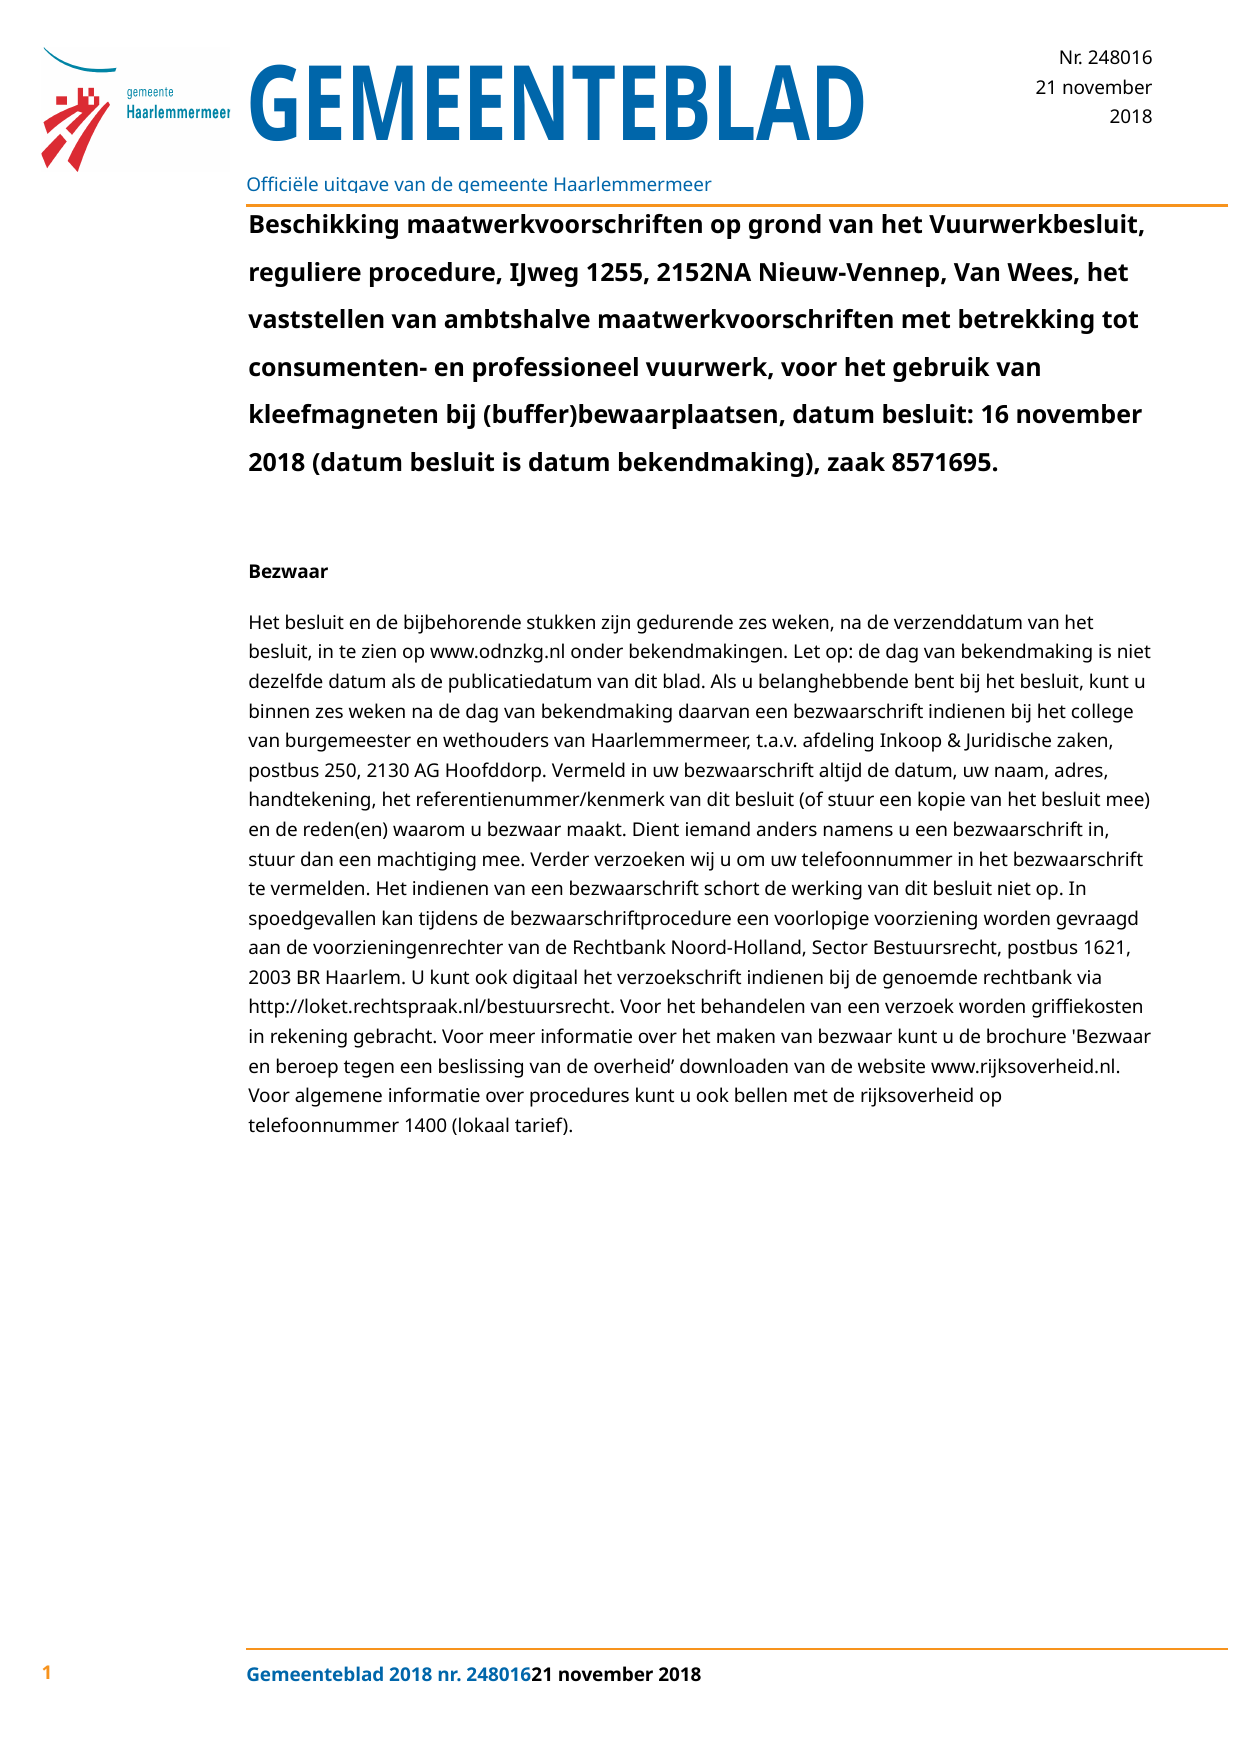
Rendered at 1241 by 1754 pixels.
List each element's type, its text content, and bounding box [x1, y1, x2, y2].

text Beschikking maatwerkvoorschriften op grond van het Vuurwerkbesluit, reguliere procedure, IJweg 1255, 2152NA Nieuw-Vennep, Van Wees, het vaststellen van ambtshalve maatwerkvoorschriften met betrekking tot consumenten- en professioneel vuurwerk, voor het gebruik van kleefmagneten bij (buffer)bewaarplaatsen, datum besluit: 16 november 2018 (datum besluit is datum bekendmaking), zaak 8571695. [248, 207, 1152, 479]
text Het besluit en de bijbehorende stukken zijn gedurende zes weken, na de verzenddatum van het besluit, in te zien op www.odnzkg.nl onder bekendmakingen. Let op: de dag van bekendmaking is niet dezelfde datum als de publicatiedatum van dit blad. Als u belanghebbende bent bij het besluit, kunt u binnen zes weken na de dag van bekendmaking daarvan een bezwaarschrift indienen bij het college van burgemeester en wethouders van Haarlemmermeer, t.a.v. afdeling Inkoop & Juridische zaken, postbus 250, 2130 AG Hoofddorp. Vermeld in uw bezwaarschrift altijd de datum, uw naam, adres, handtekening, het referentienummer/kenmerk van dit besluit (of stuur een kopie van het besluit mee) en de reden(en) waarom u bezwaar maakt. Dient iemand anders namens u een bezwaarschrift in, stuur dan een machtiging mee. Verder verzoeken wij u om uw telefoonnummer in het bezwaarschrift te vermelden. Het indienen van een bezwaarschrift schort de werking van dit besluit niet op. In spoedgevallen kan tijdens de bezwaarschriftprocedure een voorlopige voorziening worden gevraagd aan de voorzieningenrechter van de Rechtbank Noord-Holland, Sector Bestuursrecht, postbus 1621, 2003 BR Haarlem. U kunt ook digitaal het verzoekschrift indienen bij de genoemde rechtbank via http://loket.rechtspraak.nl/bestuursrecht. Voor het behandelen van een verzoek worden griffiekosten in rekening gebracht. Voor meer informatie over het maken van bezwaar kunt u de brochure 'Bezwaar en beroep tegen een beslissing van de overheid’ downloaden van de website www.rijksoverheid.nl. Voor algemene informatie over procedures kunt u ook bellen met de rijksoverheid op telefoonnummer 1400 (lokaal tarief). [248, 609, 1152, 1138]
text Bezwaar [248, 559, 1152, 584]
picture [41, 47, 231, 172]
